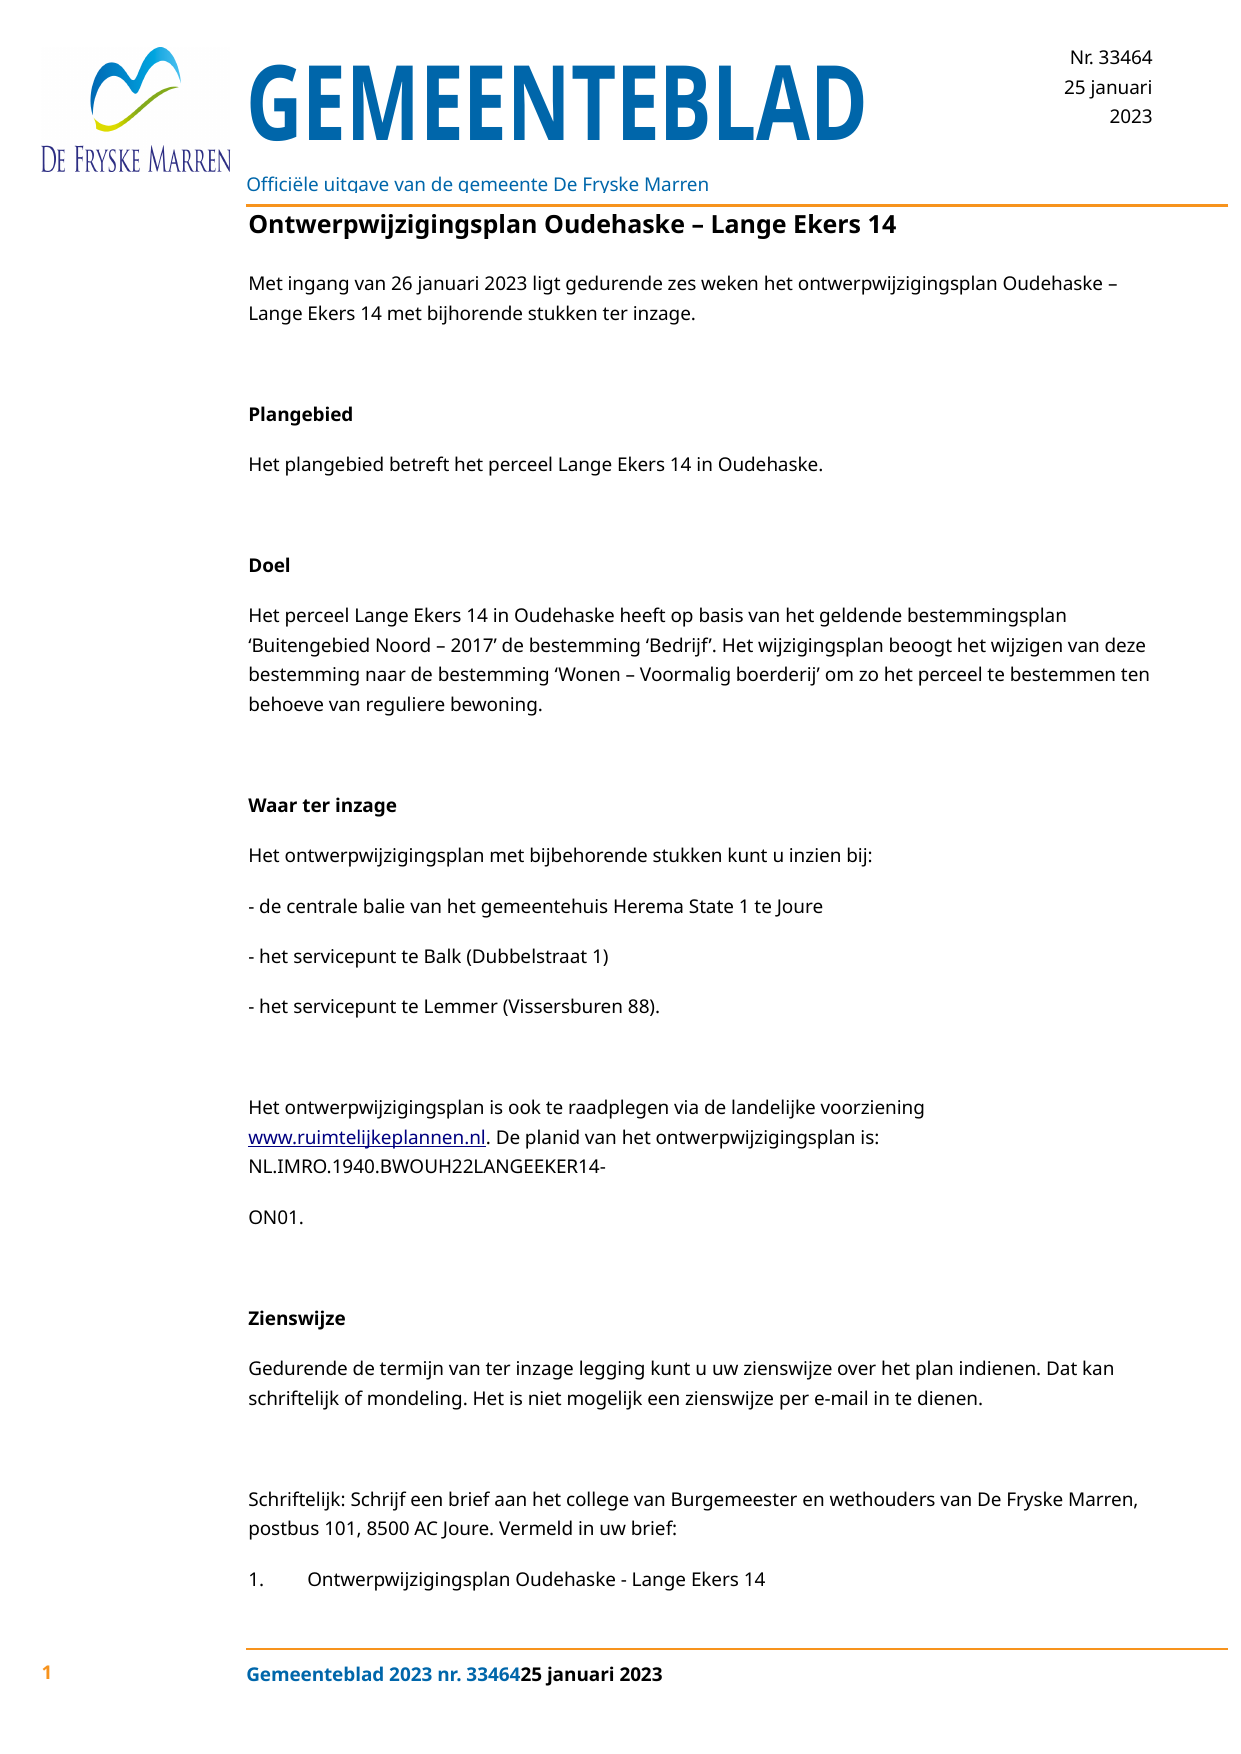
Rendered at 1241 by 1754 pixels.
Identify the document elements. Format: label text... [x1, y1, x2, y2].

text Het ontwerpwijzigingsplan is ook te raadplegen via de landelijke voorziening www.ruimtelijkeplannen.nl. De planid van het ontwerpwijzigingsplan is: NL.IMRO.1940.BWOUH22LANGEEKER14- [248, 1094, 1152, 1179]
list Ontwerpwijzigingsplan Oudehaske - Lange Ekers 14 [248, 1566, 1152, 1591]
text - het servicepunt te Lemmer (Vissersburen 88). [248, 994, 1152, 1019]
text Ontwerpwijzigingsplan Oudehaske – Lange Ekers 14 [248, 207, 1152, 241]
text Het plangebied betreft het perceel Lange Ekers 14 in Oudehaske. [248, 451, 1152, 477]
text Plangebied [248, 401, 1152, 426]
text - het servicepunt te Balk (Dubbelstraat 1) [248, 943, 1152, 969]
text Doel [248, 552, 1152, 578]
text ON01. [248, 1204, 1152, 1230]
text Waar ter inzage [248, 792, 1152, 818]
text - de centrale balie van het gemeentehuis Herema State 1 te Joure [248, 893, 1152, 918]
text Het perceel Lange Ekers 14 in Oudehaske heeft op basis van het geldende bestemmingsplan ‘Buitengebied Noord – 2017’ de bestemming ‘Bedrijf’. Het wijzigingsplan beoogt het wijzigen van deze bestemming naar de bestemming ‘Wonen – Voormalig boerderij’ om zo het perceel te bestemmen ten behoeve van reguliere bewoning. [248, 602, 1152, 717]
text Gedurende de termijn van ter inzage legging kunt u uw zienswijze over het plan indienen. Dat kan schriftelijk of mondeling. Het is niet mogelijk een zienswijze per e-mail in te dienen. [248, 1355, 1152, 1411]
text Het ontwerpwijzigingsplan met bijbehorende stukken kunt u inzien bij: [248, 842, 1152, 868]
text Met ingang van 26 januari 2023 ligt gedurende zes weken het ontwerpwijzigingsplan Oudehaske – Lange Ekers 14 met bijhorende stukken ter inzage. [248, 270, 1152, 326]
picture [41, 47, 231, 172]
text Schriftelijk: Schrijf een brief aan het college van Burgemeester en wethouders van De Fryske Marren, postbus 101, 8500 AC Joure. Vermeld in uw brief: [248, 1486, 1152, 1541]
text Zienswijze [248, 1305, 1152, 1331]
